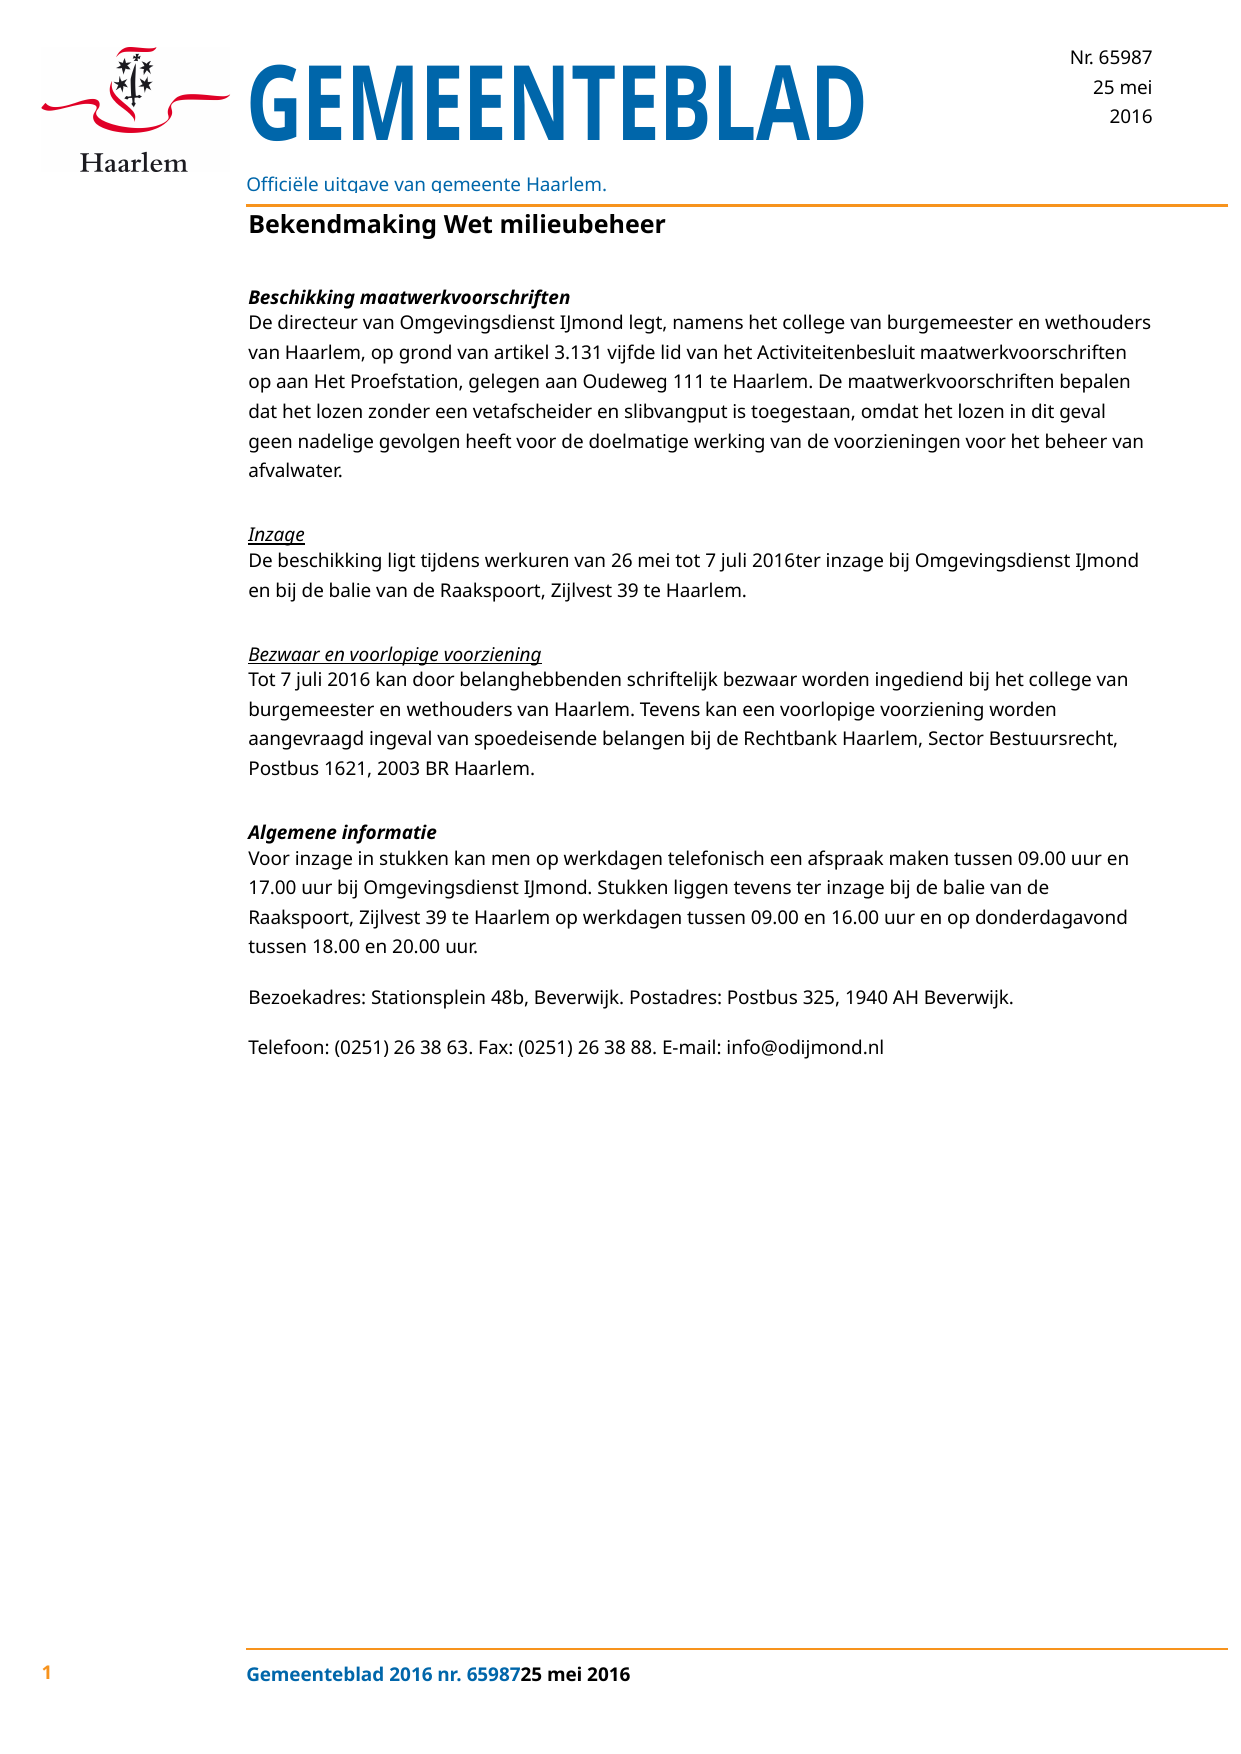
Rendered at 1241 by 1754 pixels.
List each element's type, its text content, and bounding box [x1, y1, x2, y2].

text De directeur van Omgevingsdienst IJmond legt, namens het college van burgemeester en wethouders van Haarlem, op grond van artikel 3.131 vijfde lid van het Activiteitenbesluit maatwerkvoorschriften op aan Het Proefstation, gelegen aan Oudeweg 111 te Haarlem. De maatwerkvoorschriften bepalen dat het lozen zonder een vetafscheider en slibvangput is toegestaan, omdat het lozen in dit geval geen nadelige gevolgen heeft voor de doelmatige werking van de voorzieningen voor het beheer van afvalwater. [248, 309, 1152, 483]
picture [41, 47, 231, 172]
text Voor inzage in stukken kan men op werkdagen telefonisch een afspraak maken tussen 09.00 uur en 17.00 uur bij Omgevingsdienst IJmond. Stukken liggen tevens ter inzage bij de balie van de Raakspoort, Zijlvest 39 te Haarlem op werkdagen tussen 09.00 en 16.00 uur en op donderdagavond tussen 18.00 en 20.00 uur. [248, 845, 1152, 959]
text Beschikking maatwerkvoorschriften [248, 284, 1152, 309]
text Bekendmaking Wet milieubeheer [248, 207, 1152, 241]
text Algemene informatie [248, 819, 1152, 845]
text Inzage [248, 521, 1152, 547]
text Bezwaar en voorlopige voorziening [248, 641, 1152, 666]
text Bezoekadres: Stationsplein 48b, Beverwijk. Postadres: Postbus 325, 1940 AH Beverwijk. [248, 984, 1152, 1010]
text Telefoon: (0251) 26 38 63. Fax: (0251) 26 38 88. E-mail: info@odijmond.nl [248, 1034, 1152, 1060]
text De beschikking ligt tijdens werkuren van 26 mei tot 7 juli 2016ter inzage bij Omgevingsdienst IJmond en bij de balie van de Raakspoort, Zijlvest 39 te Haarlem. [248, 547, 1152, 602]
text Tot 7 juli 2016 kan door belanghebbenden schriftelijk bezwaar worden ingediend bij het college van burgemeester en wethouders van Haarlem. Tevens kan een voorlopige voorziening worden aangevraagd ingeval van spoedeisende belangen bij de Rechtbank Haarlem, Sector Bestuursrecht, Postbus 1621, 2003 BR Haarlem. [248, 666, 1152, 781]
